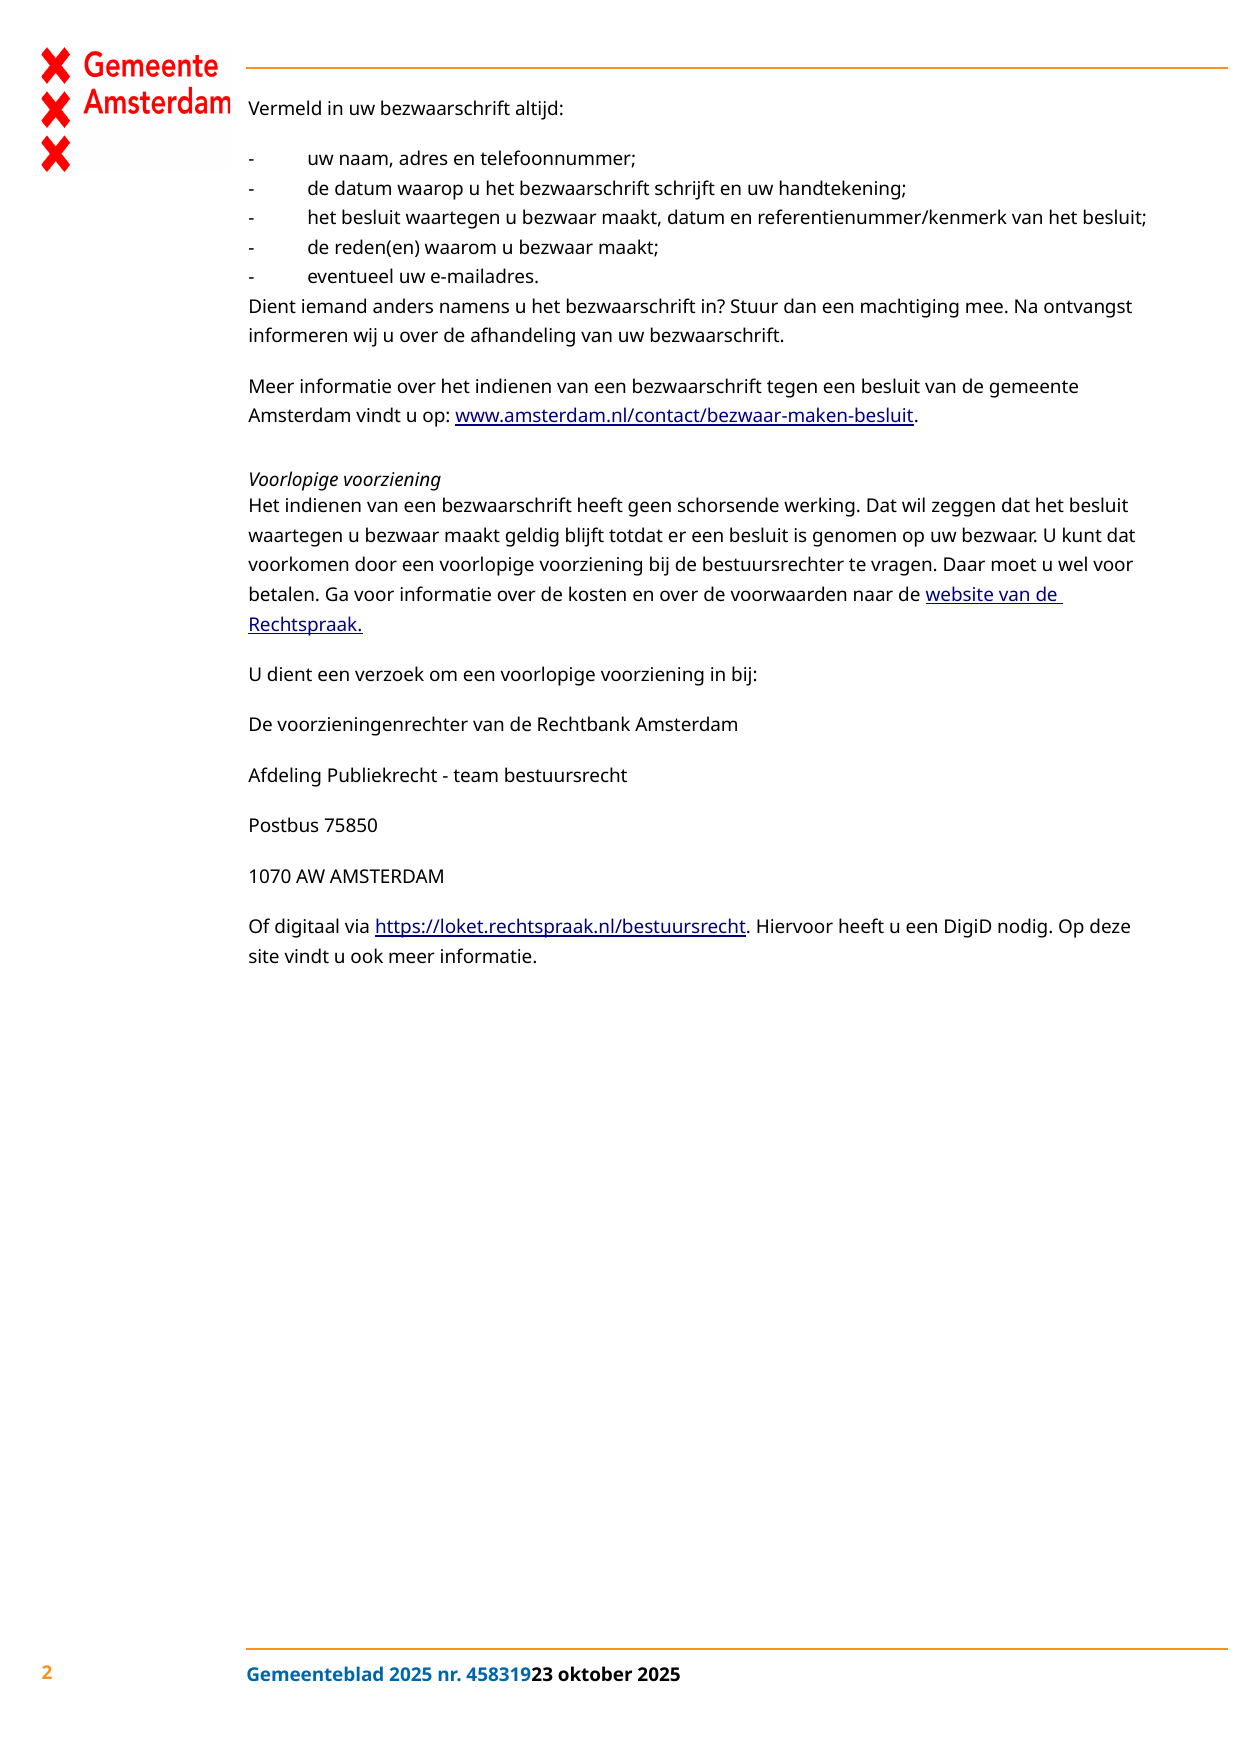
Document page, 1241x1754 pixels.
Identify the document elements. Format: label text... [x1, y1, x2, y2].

text Postbus 75850 [248, 812, 1152, 838]
text Vermeld in uw bezwaarschrift altijd: [248, 95, 1152, 121]
text Dient iemand anders namens u het bezwaarschrift in? Stuur dan een machtiging mee. Na ontvangst informeren wij u over de afhandeling van uw bezwaarschrift. [248, 293, 1152, 348]
text Meer informatie over het indienen van een bezwaarschrift tegen een besluit van de gemeente Amsterdam vindt u op: www.amsterdam.nl/contact/bezwaar-maken-besluit. [248, 373, 1152, 428]
text 1070 AW AMSTERDAM [248, 863, 1152, 888]
list het besluit waartegen u bezwaar maakt, datum en referentienummer/kenmerk van het besluit; [248, 204, 1152, 230]
list uw naam, adres en telefoonnummer; [248, 145, 1152, 171]
text Afdeling Publiekrecht - team bestuursrecht [248, 762, 1152, 788]
list de datum waarop u het bezwaarschrift schrijft en uw handtekening; [248, 175, 1152, 201]
text U dient een verzoek om een voorlopige voorziening in bij: [248, 661, 1152, 687]
list eventueel uw e-mailadres. [248, 263, 1152, 289]
text Het indienen van een bezwaarschrift heeft geen schorsende werking. Dat wil zeggen dat het besluit waartegen u bezwaar maakt geldig blijft totdat er een besluit is genomen op uw bezwaar. U kunt dat voorkomen door een voorlopige voorziening bij de bestuursrechter te vragen. Daar moet u wel voor betalen. Ga voor informatie over de kosten en over de voorwaarden naar de website van de Rechtspraak. [248, 492, 1152, 636]
list de reden(en) waarom u bezwaar maakt; [248, 234, 1152, 260]
text Of digitaal via https://loket.rechtspraak.nl/bestuursrecht. Hiervoor heeft u een DigiD nodig. Op deze site vindt u ook meer informatie. [248, 913, 1152, 968]
picture [41, 47, 231, 172]
text Voorlopige voorziening [248, 467, 1152, 492]
text De voorzieningenrechter van de Rechtbank Amsterdam [248, 712, 1152, 737]
